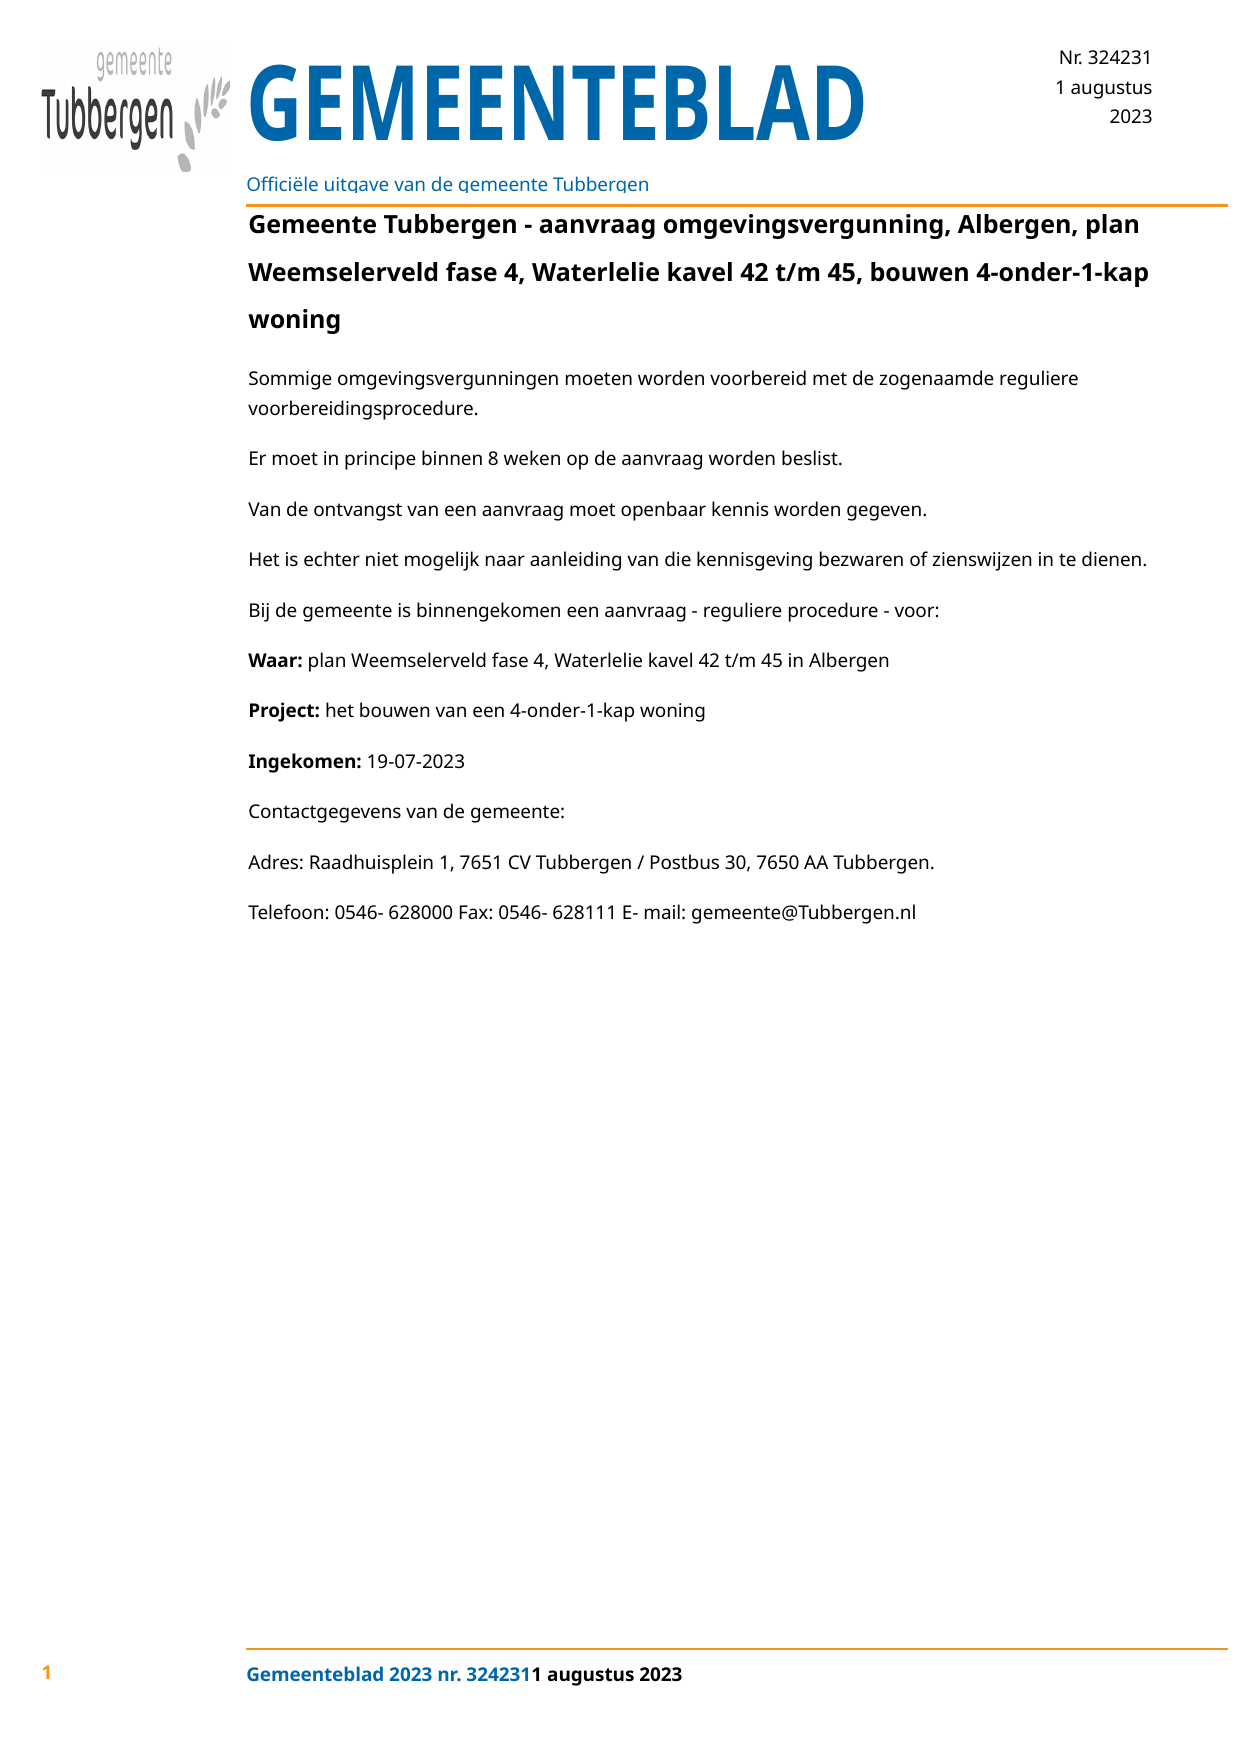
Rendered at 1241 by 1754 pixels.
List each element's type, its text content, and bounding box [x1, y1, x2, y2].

text Contactgegevens van de gemeente: [248, 798, 1152, 824]
text Project: het bouwen van een 4-onder-1-kap woning [248, 698, 1152, 723]
text Er moet in principe binnen 8 weken op de aanvraag worden beslist. [248, 446, 1152, 471]
text Het is echter niet mogelijk naar aanleiding van die kennisgeving bezwaren of zienswijzen in te dienen. [248, 546, 1152, 572]
text Van de ontvangst van een aanvraag moet openbaar kennis worden gegeven. [248, 496, 1152, 522]
picture [41, 47, 231, 172]
text Ingekomen: 19-07-2023 [248, 748, 1152, 774]
text Gemeente Tubbergen - aanvraag omgevingsvergunning, Albergen, plan Weemselerveld fase 4, Waterlelie kavel 42 t/m 45, bouwen 4-onder-1-kap woning [248, 207, 1152, 336]
text Waar: plan Weemselerveld fase 4, Waterlelie kavel 42 t/m 45 in Albergen [248, 647, 1152, 673]
text Telefoon: 0546- 628000 Fax: 0546- 628111 E- mail: gemeente@Tubbergen.nl [248, 899, 1152, 925]
text Adres: Raadhuisplein 1, 7651 CV Tubbergen / Postbus 30, 7650 AA Tubbergen. [248, 849, 1152, 874]
text Bij de gemeente is binnengekomen een aanvraag - reguliere procedure - voor: [248, 597, 1152, 622]
text Sommige omgevingsvergunningen moeten worden voorbereid met de zogenaamde reguliere voorbereidingsprocedure. [248, 366, 1152, 421]
